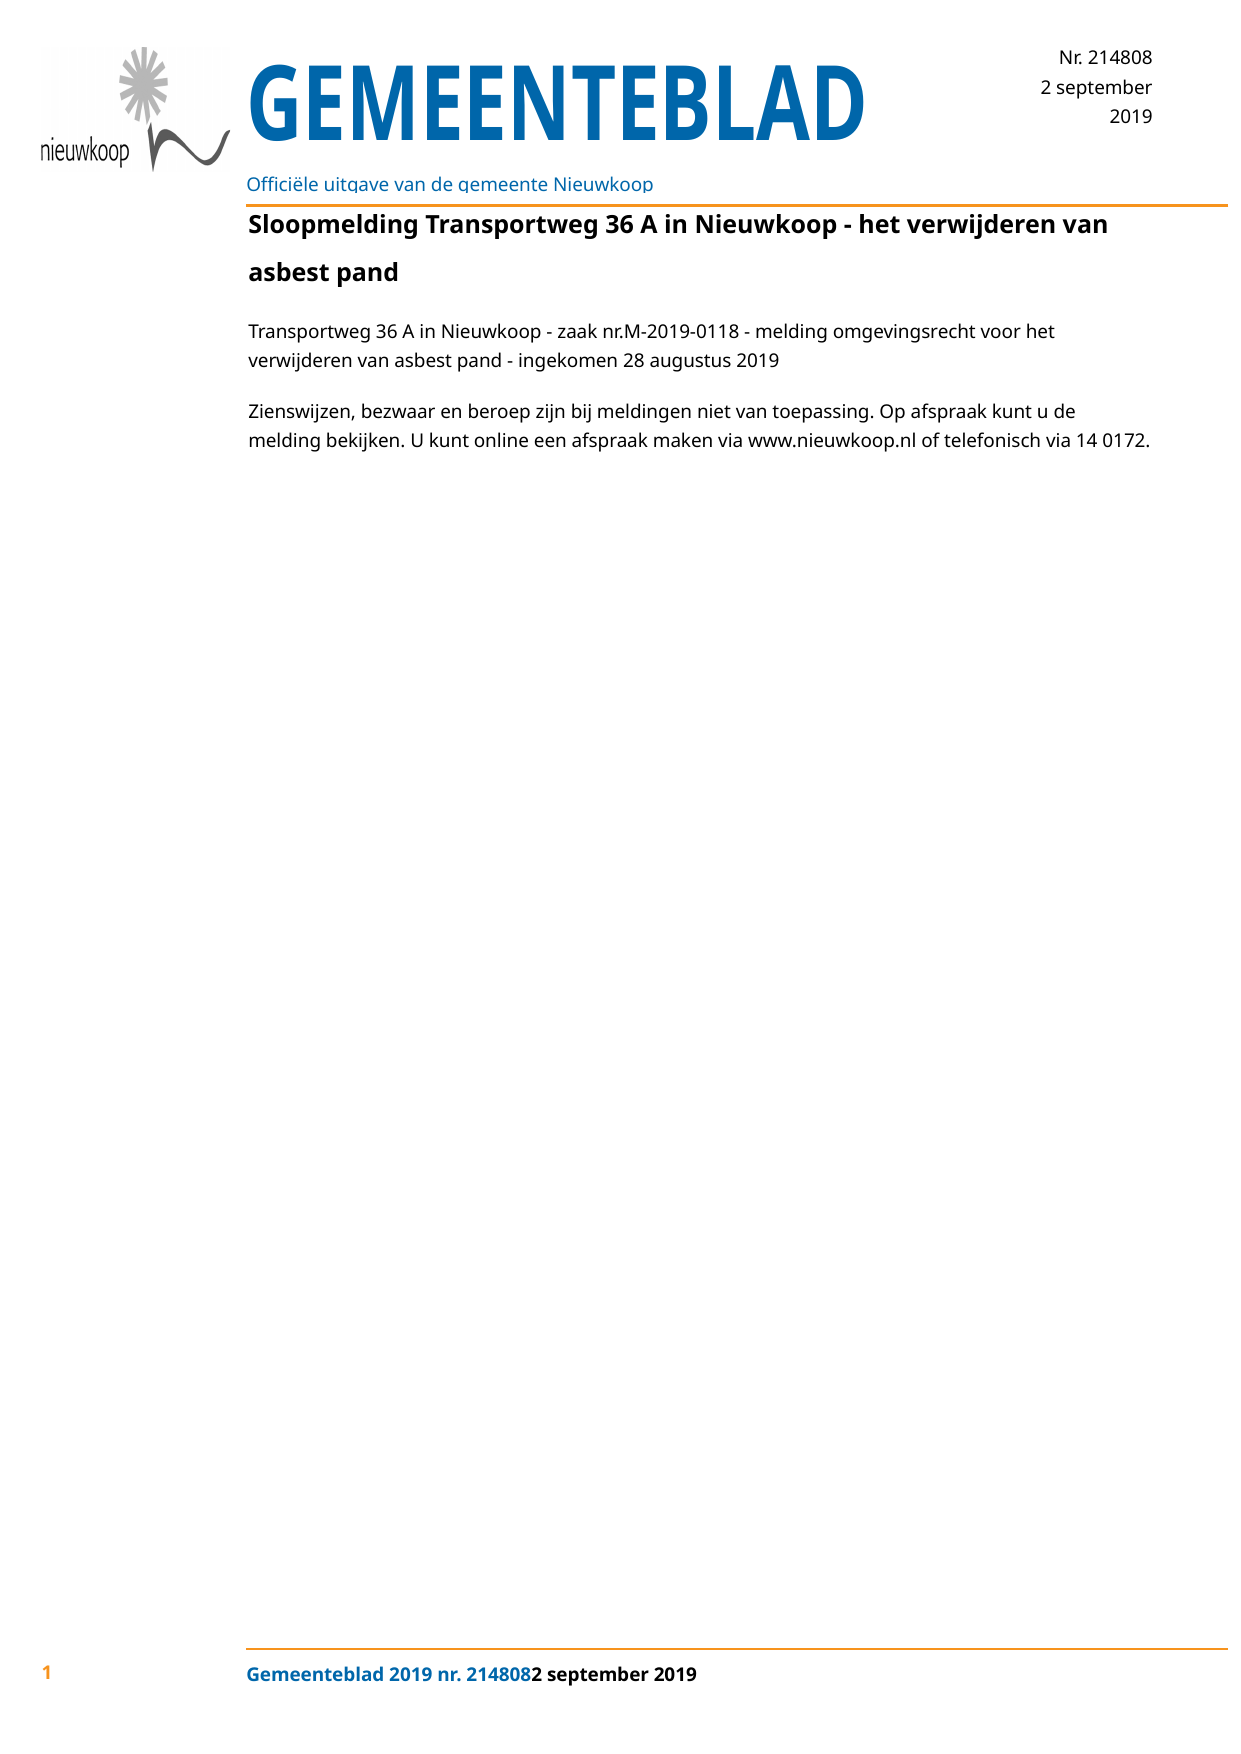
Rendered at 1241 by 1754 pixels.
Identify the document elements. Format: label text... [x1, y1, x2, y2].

picture [41, 47, 231, 172]
text Zienswijzen, bezwaar en beroep zijn bij meldingen niet van toepassing. Op afspraak kunt u de melding bekijken. U kunt online een afspraak maken via www.nieuwkoop.nl of telefonisch via 14 0172. [248, 398, 1152, 453]
text Sloopmelding Transportweg 36 A in Nieuwkoop - het verwijderen van asbest pand [248, 207, 1152, 288]
text Transportweg 36 A in Nieuwkoop - zaak nr.M-2019-0118 - melding omgevingsrecht voor het verwijderen van asbest pand - ingekomen 28 augustus 2019 [248, 318, 1152, 373]
